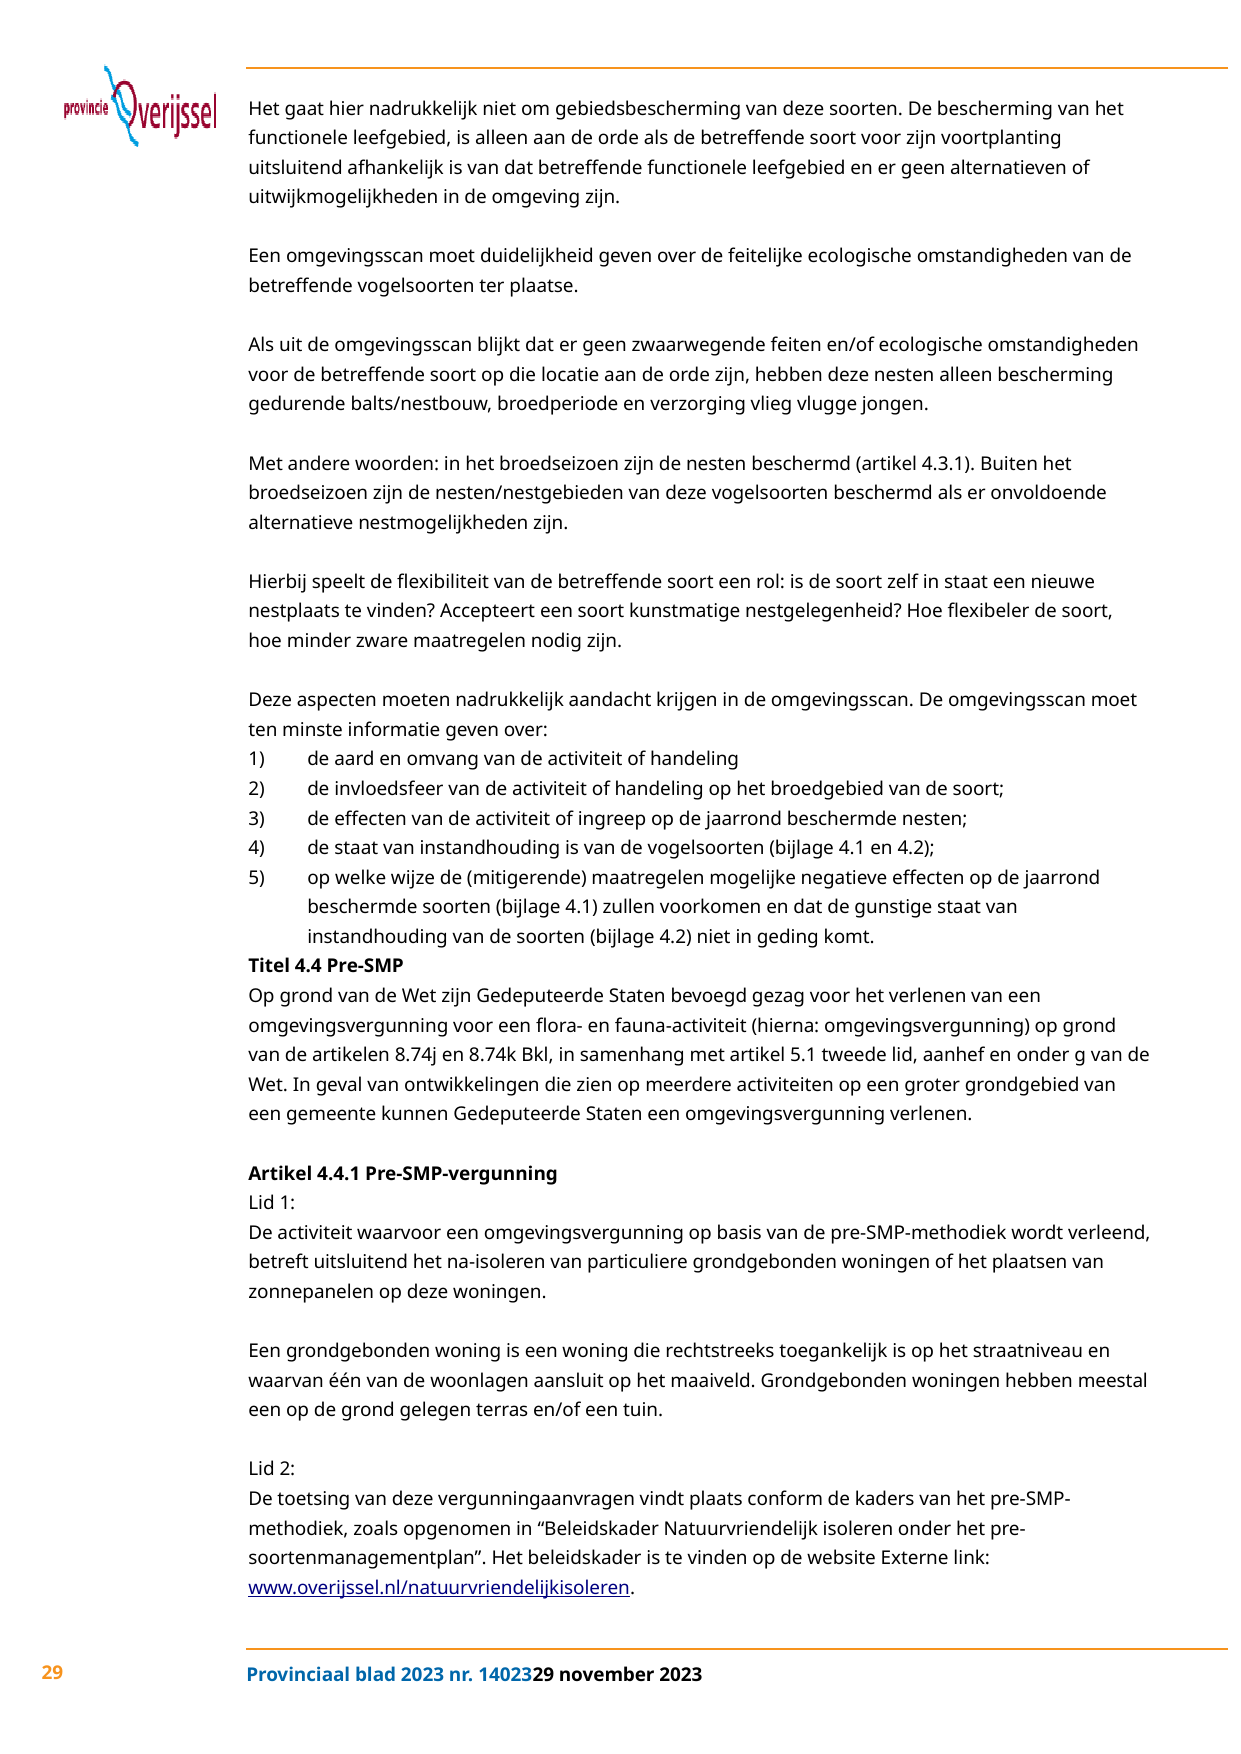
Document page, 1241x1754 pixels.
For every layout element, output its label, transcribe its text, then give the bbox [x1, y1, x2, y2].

list op welke wijze de (mitigerende) maatregelen mogelijke negatieve effecten op de jaarrond beschermde soorten (bijlage 4.1) zullen voorkomen en dat de gunstige staat van instandhouding van de soorten (bijlage 4.2) niet in geding komt. [248, 864, 1152, 949]
text Titel 4.4 Pre-SMP [248, 953, 1152, 978]
list de invloedsfeer van de activiteit of handeling op het broedgebied van de soort; [248, 775, 1152, 801]
list de effecten van de activiteit of ingreep op de jaarrond beschermde nesten; [248, 805, 1152, 831]
text Een grondgebonden woning is een woning die rechtstreeks toegankelijk is op het straatniveau en waarvan één van de woonlagen aansluit op het maaiveld. Grondgebonden woningen hebben meestal een op de grond gelegen terras en/of een tuin. [248, 1337, 1152, 1422]
text Lid 1: [248, 1189, 1152, 1215]
text Lid 2: [248, 1456, 1152, 1481]
list de aard en omvang van de activiteit of handeling [248, 746, 1152, 771]
list de staat van instandhouding is van de vogelsoorten (bijlage 4.1 en 4.2); [248, 834, 1152, 860]
text Artikel 4.4.1 Pre-SMP-vergunning [248, 1160, 1152, 1186]
text Deze aspecten moeten nadrukkelijk aandacht krijgen in de omgevingsscan. De omgevingsscan moet ten minste informatie geven over: [248, 686, 1152, 742]
picture [41, 47, 231, 172]
text Op grond van de Wet zijn Gedeputeerde Staten bevoegd gezag voor het verlenen van een omgevingsvergunning voor een flora- en fauna-activiteit (hierna: omgevingsvergunning) op grond van de artikelen 8.74j en 8.74k Bkl, in samenhang met artikel 5.1 tweede lid, aanhef en onder g van de Wet. In geval van ontwikkelingen die zien op meerdere activiteiten op een groter grondgebied van een gemeente kunnen Gedeputeerde Staten een omgevingsvergunning verlenen. [248, 982, 1152, 1126]
text Het gaat hier nadrukkelijk niet om gebiedsbescherming van deze soorten. De bescherming van het functionele leefgebied, is alleen aan de orde als de betreffende soort voor zijn voortplanting uitsluitend afhankelijk is van dat betreffende functionele leefgebied en er geen alternatieven of uitwijkmogelijkheden in de omgeving zijn. [248, 95, 1152, 209]
text Als uit de omgevingsscan blijkt dat er geen zwaarwegende feiten en/of ecologische omstandigheden voor de betreffende soort op die locatie aan de orde zijn, hebben deze nesten alleen bescherming gedurende balts/nestbouw, broedperiode en verzorging vlieg vlugge jongen. [248, 331, 1152, 416]
text Een omgevingsscan moet duidelijkheid geven over de feitelijke ecologische omstandigheden van de betreffende vogelsoorten ter plaatse. [248, 243, 1152, 298]
text Met andere woorden: in het broedseizoen zijn de nesten beschermd (artikel 4.3.1). Buiten het broedseizoen zijn de nesten/nestgebieden van deze vogelsoorten beschermd als er onvoldoende alternatieve nestmogelijkheden zijn. [248, 450, 1152, 535]
text Hierbij speelt de flexibiliteit van de betreffende soort een rol: is de soort zelf in staat een nieuwe nestplaats te vinden? Accepteert een soort kunstmatige nestgelegenheid? Hoe flexibeler de soort, hoe minder zware maatregelen nodig zijn. [248, 568, 1152, 653]
text De activiteit waarvoor een omgevingsvergunning op basis van de pre-SMP-methodiek wordt verleend, betreft uitsluitend het na-isoleren van particuliere grondgebonden woningen of het plaatsen van zonnepanelen op deze woningen. [248, 1219, 1152, 1304]
text De toetsing van deze vergunningaanvragen vindt plaats conform de kaders van het pre-SMP-methodiek, zoals opgenomen in “Beleidskader Natuurvriendelijk isoleren onder het pre-soortenmanagementplan”. Het beleidskader is te vinden op de website Externe link: www.overijssel.nl/natuurvriendelijkisoleren. [248, 1485, 1152, 1600]
